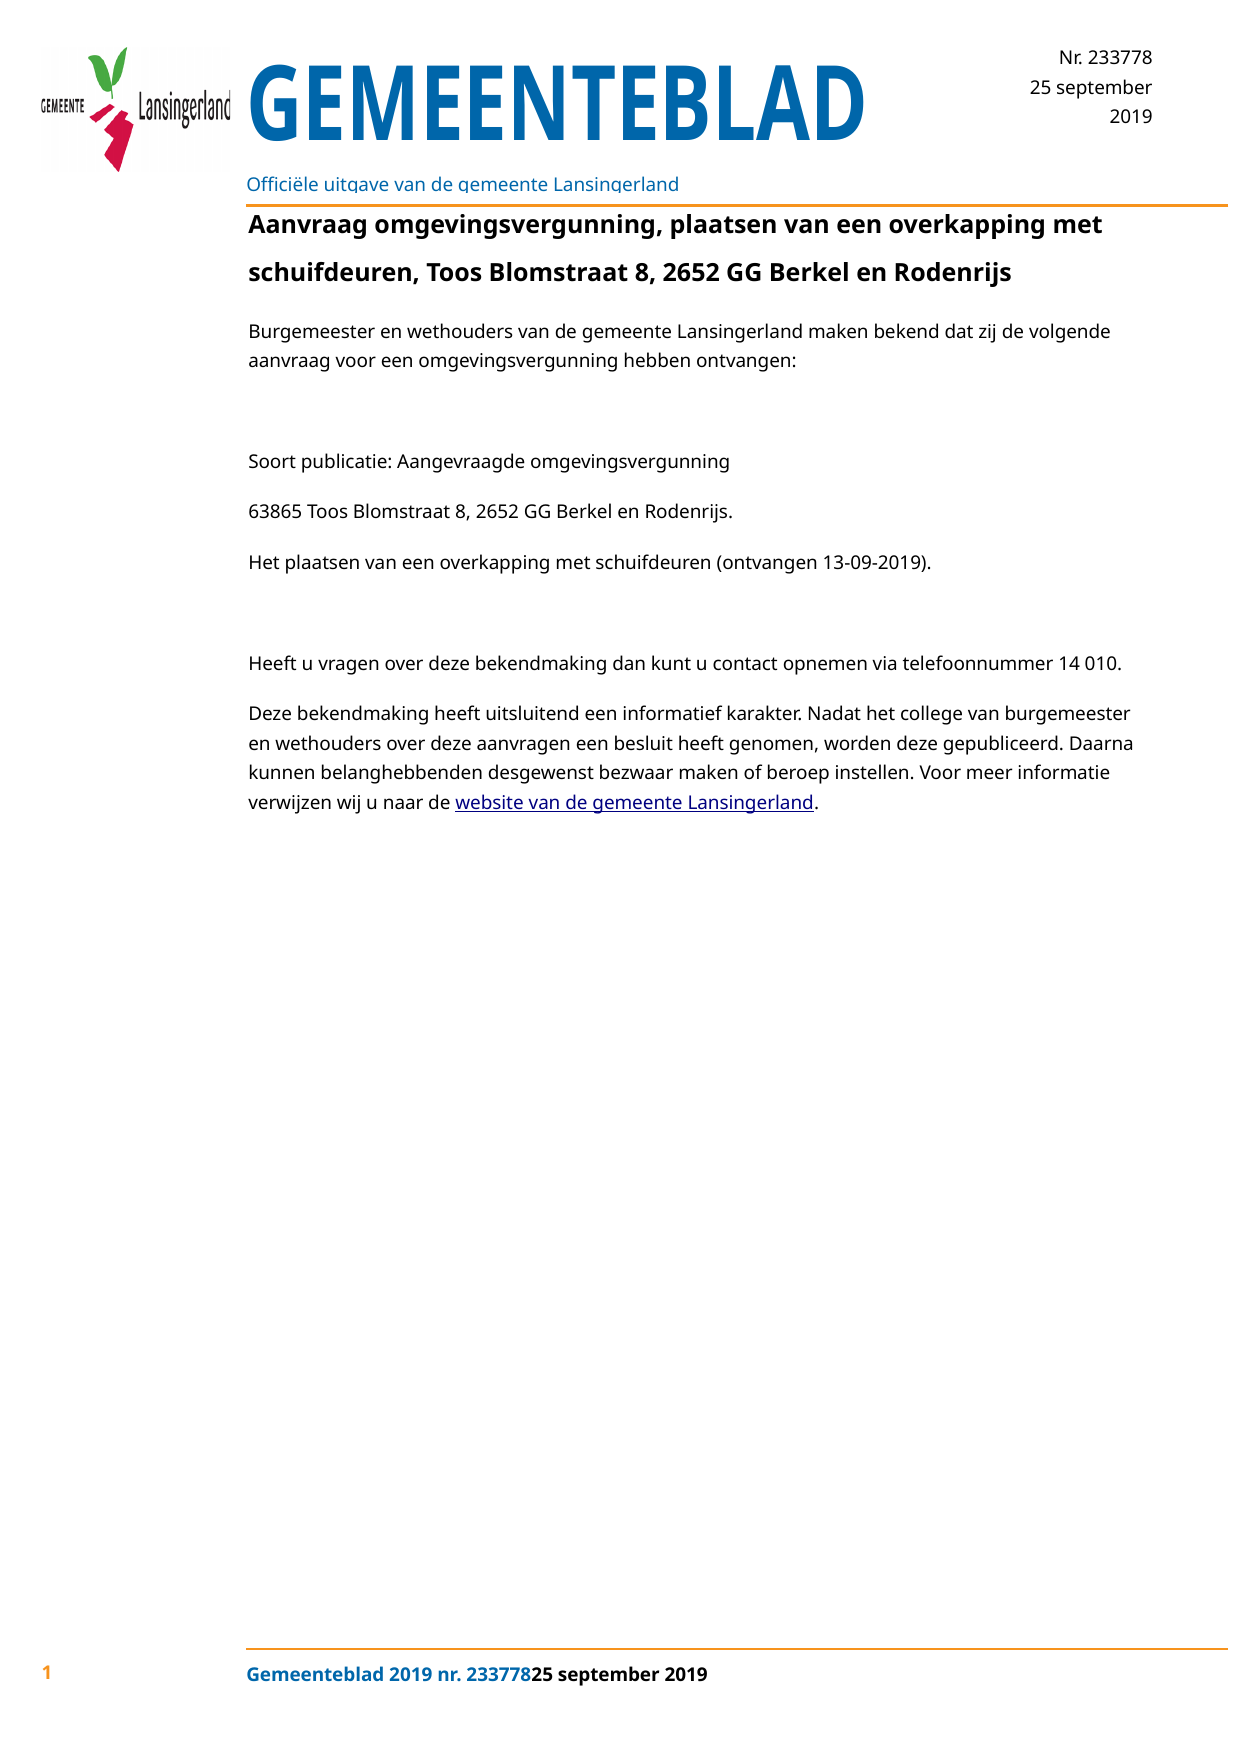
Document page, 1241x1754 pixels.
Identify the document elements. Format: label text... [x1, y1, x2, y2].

text Deze bekendmaking heeft uitsluitend een informatief karakter. Nadat het college van burgemeester en wethouders over deze aanvragen een besluit heeft genomen, worden deze gepubliceerd. Daarna kunnen belanghebbenden desgewenst bezwaar maken of beroep instellen. Voor meer informatie verwijzen wij u naar de website van de gemeente Lansingerland. [248, 700, 1152, 815]
picture [41, 47, 231, 172]
text Soort publicatie: Aangevraagde omgevingsvergunning [248, 448, 1152, 474]
text 63865 Toos Blomstraat 8, 2652 GG Berkel en Rodenrijs. [248, 499, 1152, 524]
text Burgemeester en wethouders van de gemeente Lansingerland maken bekend dat zij de volgende aanvraag voor een omgevingsvergunning hebben ontvangen: [248, 318, 1152, 373]
text Heeft u vragen over deze bekendmaking dan kunt u contact opnemen via telefoonnummer 14 010. [248, 650, 1152, 676]
text Het plaatsen van een overkapping met schuifdeuren (ontvangen 13-09-2019). [248, 549, 1152, 575]
text Aanvraag omgevingsvergunning, plaatsen van een overkapping met schuifdeuren, Toos Blomstraat 8, 2652 GG Berkel en Rodenrijs [248, 207, 1152, 288]
